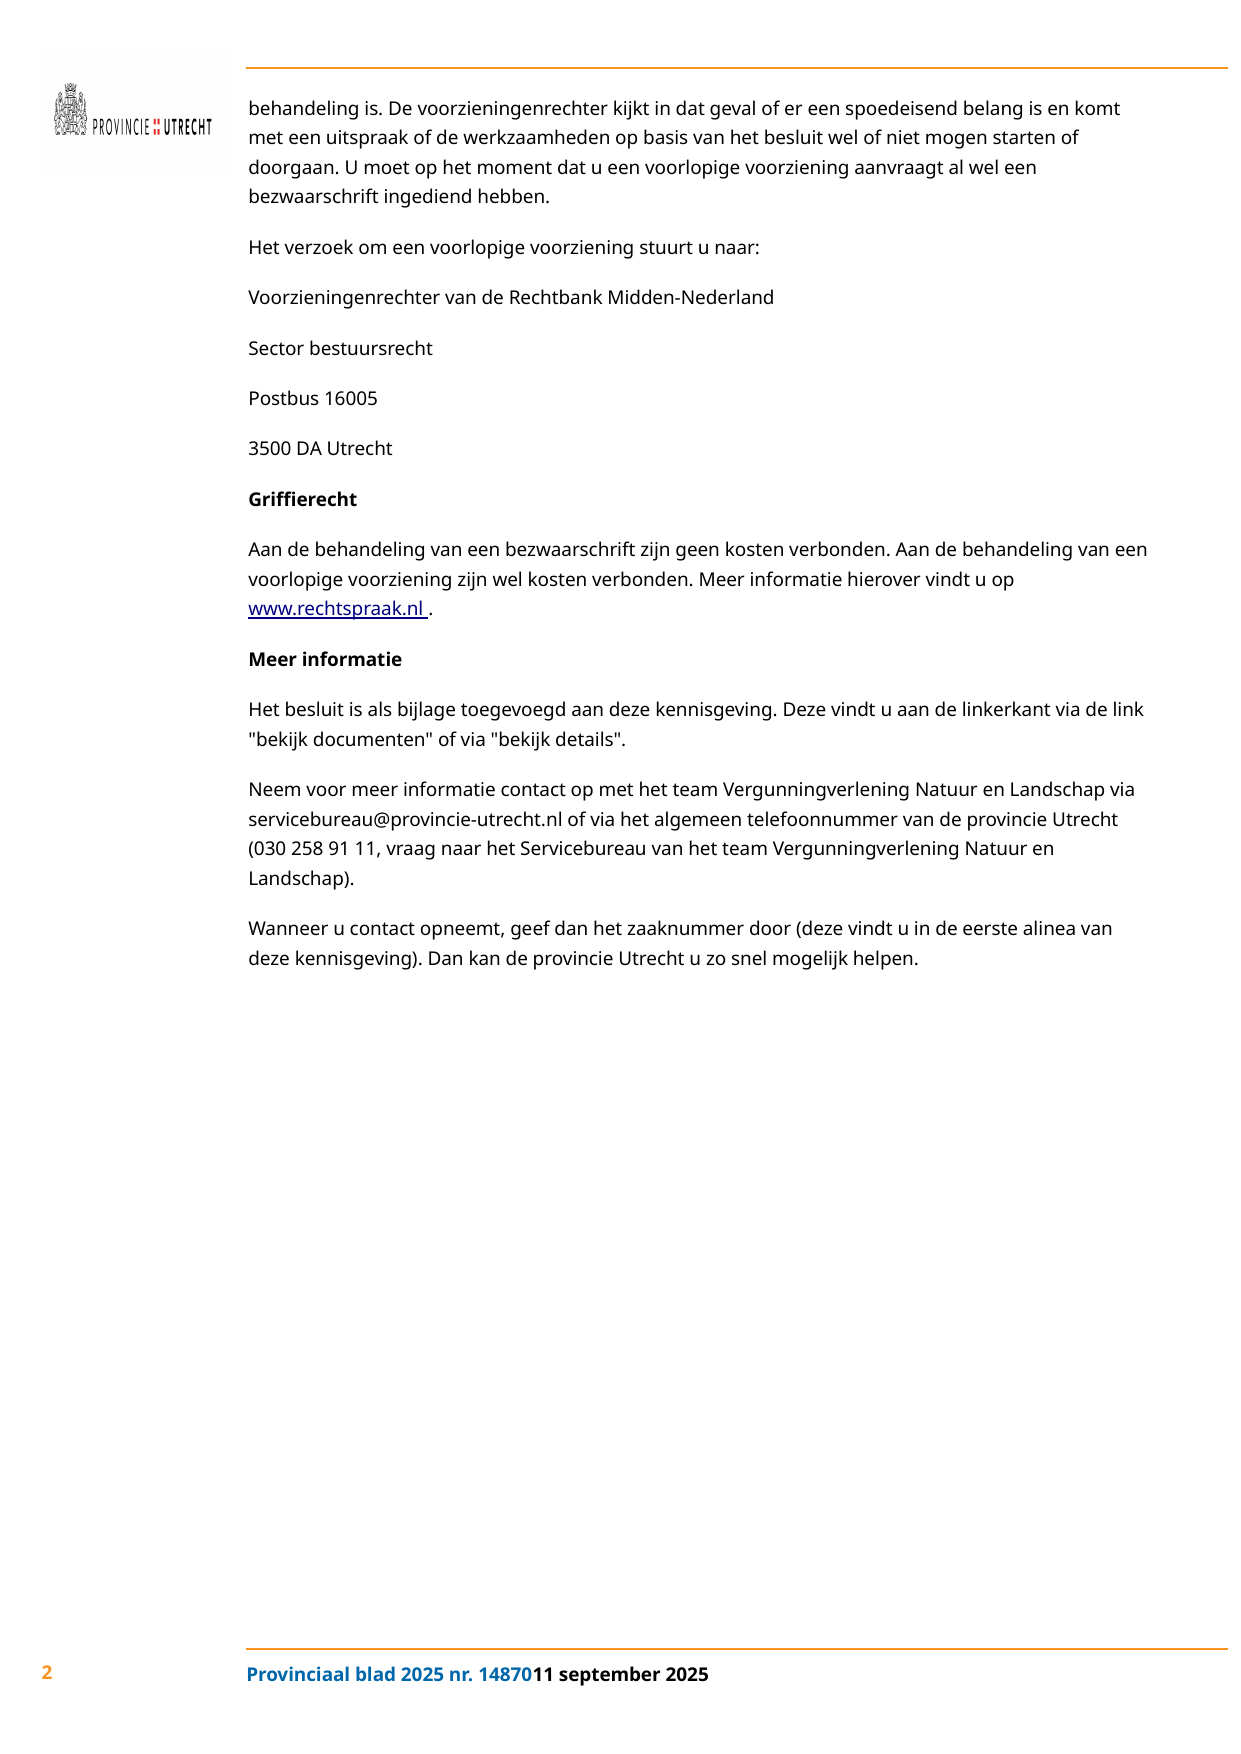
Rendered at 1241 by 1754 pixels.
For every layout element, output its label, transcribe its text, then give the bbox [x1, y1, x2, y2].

text Neem voor meer informatie contact op met het team Vergunningverlening Natuur en Landschap via servicebureau@provincie-utrecht.nl of via het algemeen telefoonnummer van de provincie Utrecht (030 258 91 11, vraag naar het Servicebureau van het team Vergunningverlening Natuur en Landschap). [248, 776, 1152, 891]
text Meer informatie [248, 646, 1152, 672]
text Het verzoek om een voorlopige voorziening stuurt u naar: [248, 234, 1152, 260]
text 3500 DA Utrecht [248, 436, 1152, 461]
picture [41, 47, 231, 172]
text Aan de behandeling van een bezwaarschrift zijn geen kosten verbonden. Aan de behandeling van een voorlopige voorziening zijn wel kosten verbonden. Meer informatie hierover vindt u op www.rechtspraak.nl . [248, 536, 1152, 621]
text Postbus 16005 [248, 385, 1152, 411]
text Griffierecht [248, 486, 1152, 512]
text Voorzieningenrechter van de Rechtbank Midden-Nederland [248, 284, 1152, 310]
text Het besluit is als bijlage toegevoegd aan deze kennisgeving. Deze vindt u aan de linkerkant via de link "bekijk documenten" of via "bekijk details". [248, 696, 1152, 752]
text Sector bestuursrecht [248, 335, 1152, 361]
text Wanneer u contact opneemt, geef dan het zaaknummer door (deze vindt u in de eerste alinea van deze kennisgeving). Dan kan de provincie Utrecht u zo snel mogelijk helpen. [248, 916, 1152, 971]
text behandeling is. De voorzieningenrechter kijkt in dat geval of er een spoedeisend belang is en komt met een uitspraak of de werkzaamheden op basis van het besluit wel of niet mogen starten of doorgaan. U moet op het moment dat u een voorlopige voorziening aanvraagt al wel een bezwaarschrift ingediend hebben. [248, 95, 1152, 209]
